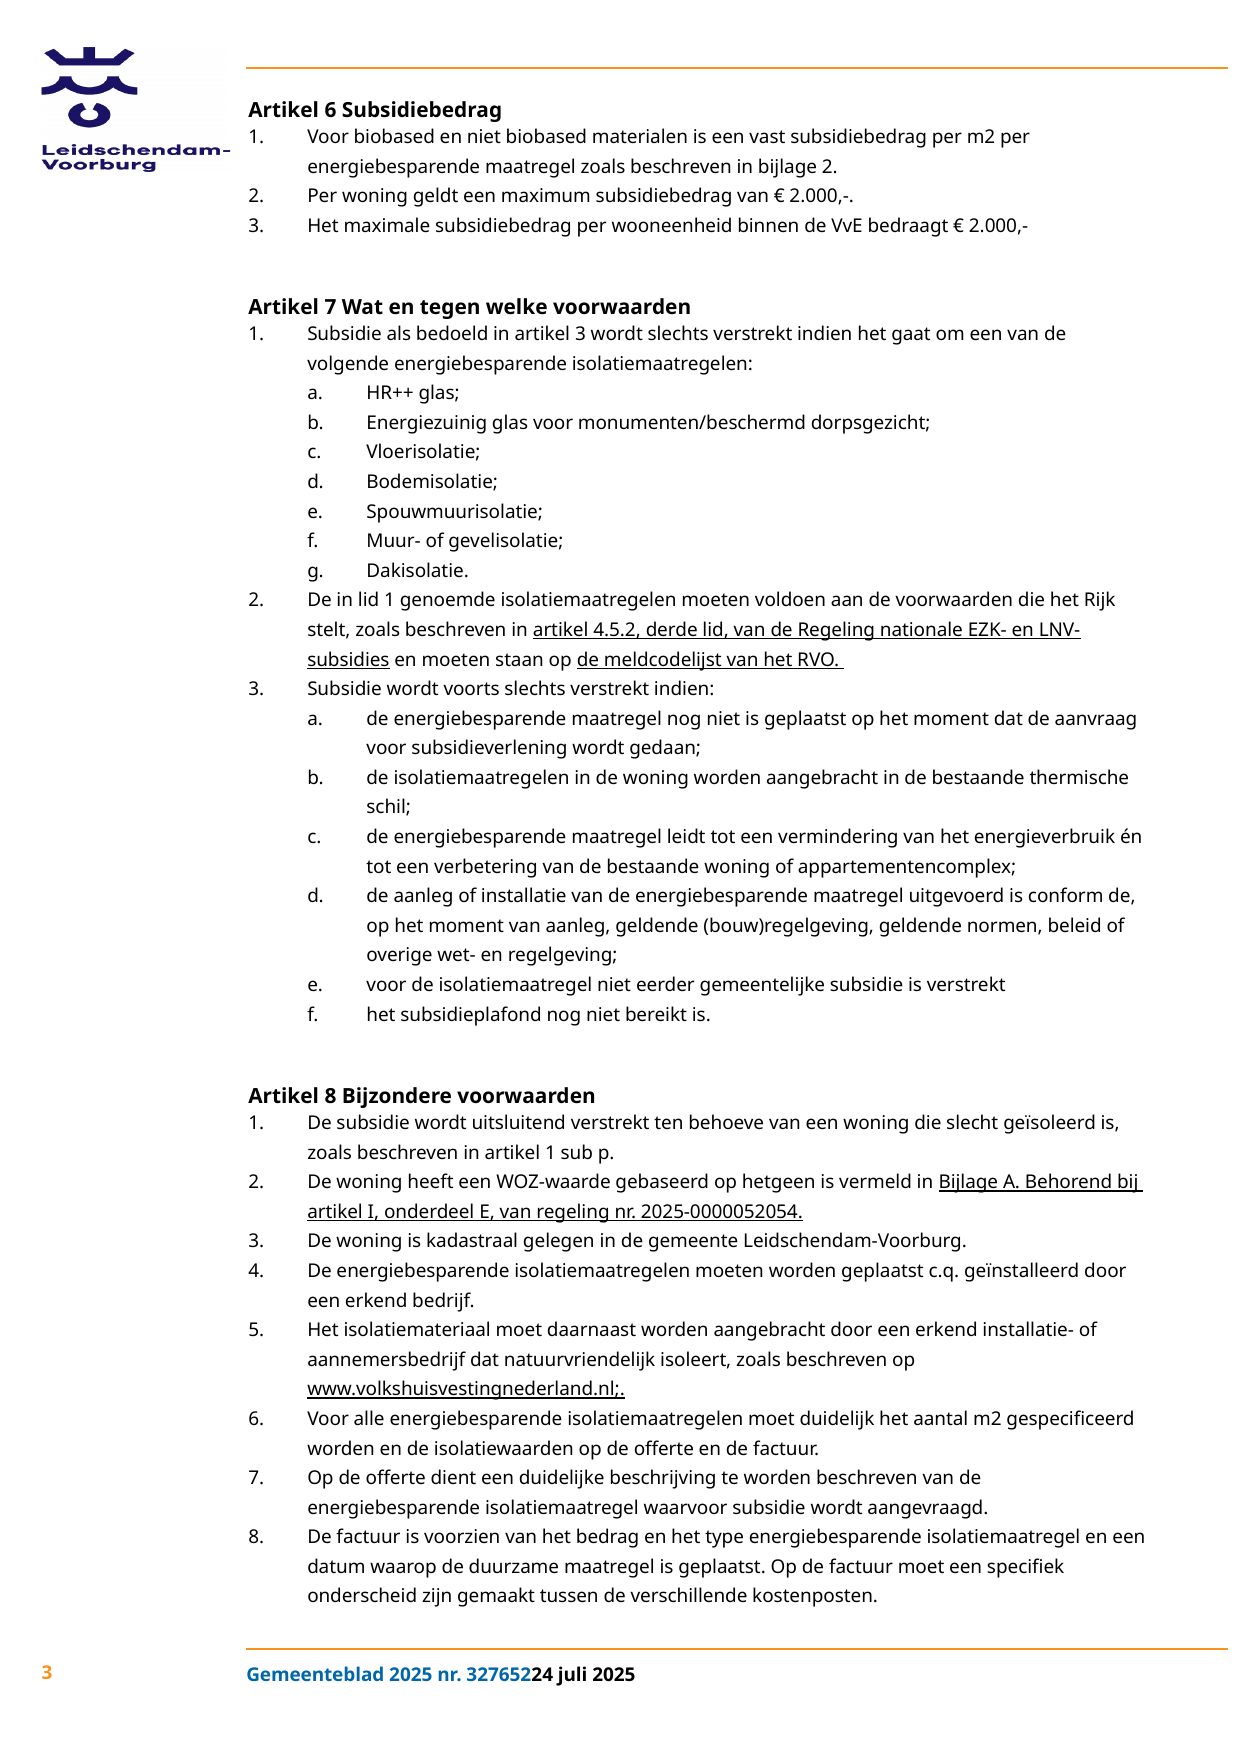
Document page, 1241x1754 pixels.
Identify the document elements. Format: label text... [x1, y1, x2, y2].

list het subsidieplafond nog niet bereikt is. [307, 1001, 1152, 1027]
list Energiezuinig glas voor monumenten/beschermd dorpsgezicht; [307, 409, 1152, 435]
list Subsidie als bedoeld in artikel 3 wordt slechts verstrekt indien het gaat om een van de volgende energiebesparende isolatiemaatregelen: [248, 320, 1152, 376]
text Artikel 6 Subsidiebedrag [248, 95, 1152, 123]
list De in lid 1 genoemde isolatiemaatregelen moeten voldoen aan de voorwaarden die het Rijk stelt, zoals beschreven in artikel 4.5.2, derde lid, van de Regeling nationale EZK- en LNV-subsidies en moeten staan op de meldcodelijst van het RVO. [248, 587, 1152, 672]
list Bodemisolatie; [307, 468, 1152, 494]
list Spouwmuurisolatie; [307, 498, 1152, 524]
text Artikel 7 Wat en tegen welke voorwaarden [248, 292, 1152, 320]
list de isolatiemaatregelen in de woning worden aangebracht in de bestaande thermische schil; [307, 764, 1152, 819]
list de aanleg of installatie van de energiebesparende maatregel uitgevoerd is conform de, op het moment van aanleg, geldende (bouw)regelgeving, geldende normen, beleid of overige wet- en regelgeving; [307, 882, 1152, 967]
list De woning is kadastraal gelegen in de gemeente Leidschendam-Voorburg. [248, 1228, 1152, 1253]
list Per woning geldt een maximum subsidiebedrag van € 2.000,-. [248, 182, 1152, 208]
list de energiebesparende maatregel leidt tot een vermindering van het energieverbruik én tot een verbetering van de bestaande woning of appartementencomplex; [307, 823, 1152, 879]
list Het maximale subsidiebedrag per wooneenheid binnen de VvE bedraagt € 2.000,- [248, 212, 1152, 238]
list Voor biobased en niet biobased materialen is een vast subsidiebedrag per m2 per energiebesparende maatregel zoals beschreven in bijlage 2. [248, 123, 1152, 178]
picture [41, 47, 231, 172]
list Op de offerte dient een duidelijke beschrijving te worden beschreven van de energiebesparende isolatiemaatregel waarvoor subsidie wordt aangevraagd. [248, 1464, 1152, 1519]
list Subsidie wordt voorts slechts verstrekt indien: [248, 675, 1152, 701]
list De energiebesparende isolatiemaatregelen moeten worden geplaatst c.q. geïnstalleerd door een erkend bedrijf. [248, 1257, 1152, 1312]
text Artikel 8 Bijzondere voorwaarden [248, 1081, 1152, 1109]
list Het isolatiemateriaal moet daarnaast worden aangebracht door een erkend installatie- of aannemersbedrijf dat natuurvriendelijk isoleert, zoals beschreven op www.volkshuisvestingnederland.nl;. [248, 1316, 1152, 1401]
list HR++ glas; [307, 379, 1152, 405]
list De subsidie wordt uitsluitend verstrekt ten behoeve van een woning die slecht geïsoleerd is, zoals beschreven in artikel 1 sub p. [248, 1109, 1152, 1164]
list De factuur is voorzien van het bedrag en het type energiebesparende isolatiemaatregel en een datum waarop de duurzame maatregel is geplaatst. Op de factuur moet een specifiek onderscheid zijn gemaakt tussen de verschillende kostenposten. [248, 1523, 1152, 1608]
list Dakisolatie. [307, 557, 1152, 583]
list voor de isolatiemaatregel niet eerder gemeentelijke subsidie is verstrekt [307, 971, 1152, 997]
list Voor alle energiebesparende isolatiemaatregelen moet duidelijk het aantal m2 gespecificeerd worden en de isolatiewaarden op de offerte en de factuur. [248, 1405, 1152, 1460]
list Vloerisolatie; [307, 439, 1152, 464]
list Muur- of gevelisolatie; [307, 527, 1152, 553]
list De woning heeft een WOZ-waarde gebaseerd op hetgeen is vermeld in Bijlage A. Behorend bij artikel I, onderdeel E, van regeling nr. 2025-0000052054. [248, 1168, 1152, 1224]
list de energiebesparende maatregel nog niet is geplaatst op het moment dat de aanvraag voor subsidieverlening wordt gedaan; [307, 705, 1152, 760]
